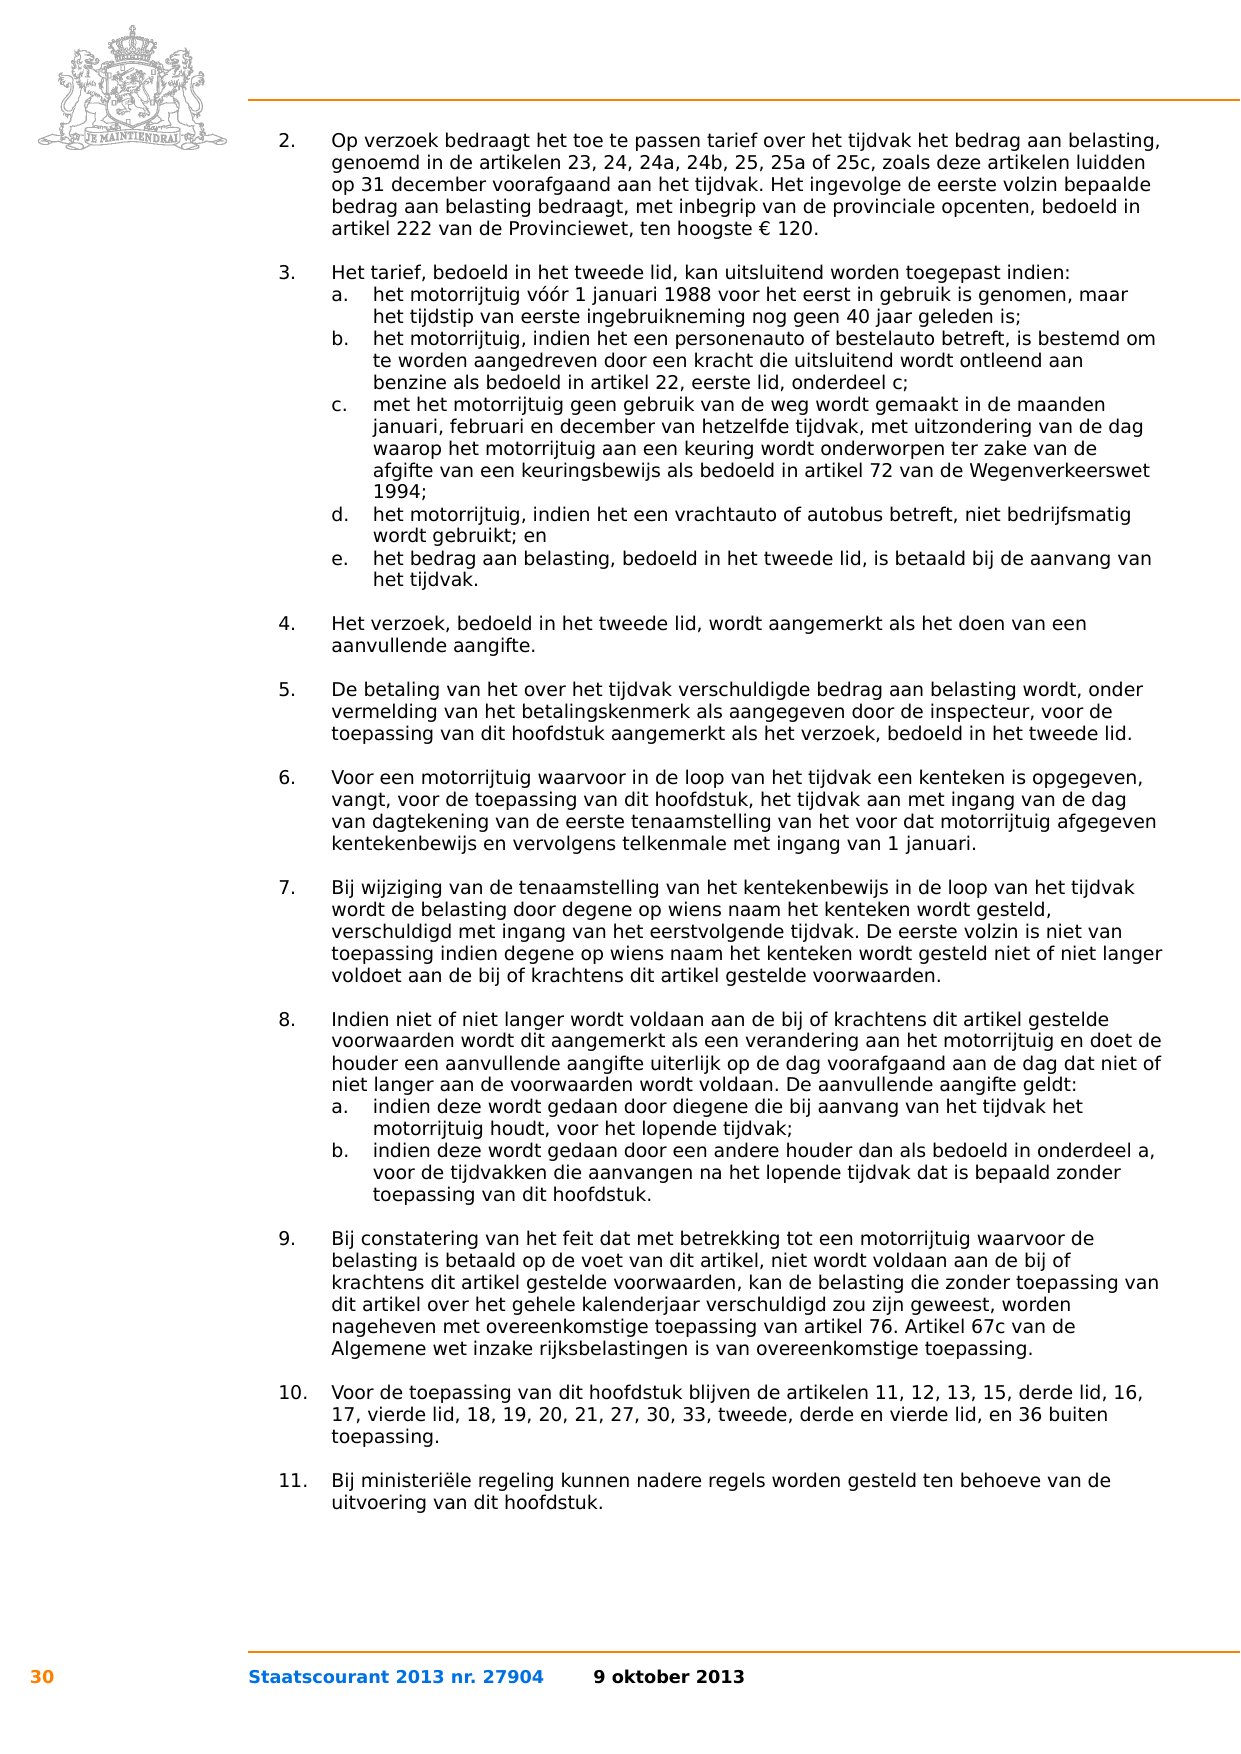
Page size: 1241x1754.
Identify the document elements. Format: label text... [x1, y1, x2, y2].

text 5. De betaling van het over het tijdvak verschuldigde bedrag aan belasting wordt, onder vermelding van het betalingskenmerk als aangegeven door de inspecteur, voor de toepassing van dit hoofdstuk aangemerkt als het verzoek, bedoeld in het tweede lid. [278, 679, 1163, 745]
text b. indien deze wordt gedaan door een andere houder dan als bedoeld in onderdeel a, voor de tijdvakken die aanvangen na het lopende tijdvak dat is bepaald zonder toepassing van dit hoofdstuk. [331, 1140, 1163, 1206]
text 11. Bij ministeriële regeling kunnen nadere regels worden gesteld ten behoeve van de uitvoering van dit hoofdstuk. [278, 1470, 1163, 1514]
text a. het motorrijtuig vóór 1 januari 1988 voor het eerst in gebruik is genomen, maar het tijdstip van eerste ingebruikneming nog geen 40 jaar geleden is; [331, 284, 1163, 328]
text 8. Indien niet of niet langer wordt voldaan aan de bij of krachtens dit artikel gestelde voorwaarden wordt dit aangemerkt als een verandering aan het motorrijtuig en doet de houder een aanvullende aangifte uiterlijk op de dag voorafgaand aan de dag dat niet of niet langer aan de voorwaarden wordt voldaan. De aanvullende aangifte geldt: [278, 1008, 1163, 1096]
text d. het motorrijtuig, indien het een vrachtauto of autobus betreft, niet bedrijfsmatig wordt gebruikt; en [331, 503, 1163, 547]
picture [38, 25, 227, 150]
text 4. Het verzoek, bedoeld in het tweede lid, wordt aangemerkt als het doen van een aanvullende aangifte. [278, 613, 1163, 657]
text 3. Het tarief, bedoeld in het tweede lid, kan uitsluitend worden toegepast indien: [278, 262, 1163, 284]
text e. het bedrag aan belasting, bedoeld in het tweede lid, is betaald bij de aanvang van het tijdvak. [331, 547, 1163, 591]
text 2. Op verzoek bedraagt het toe te passen tarief over het tijdvak het bedrag aan belasting, genoemd in de artikelen 23, 24, 24a, 24b, 25, 25a of 25c, zoals deze artikelen luidden op 31 december voorafgaand aan het tijdvak. Het ingevolge de eerste volzin bepaalde bedrag aan belasting bedraagt, met inbegrip van de provinciale opcenten, bedoeld in artikel 222 van de Provinciewet, ten hoogste € 120. [278, 130, 1163, 240]
text 7. Bij wijziging van de tenaamstelling van het kentekenbewijs in de loop van het tijdvak wordt de belasting door degene op wiens naam het kenteken wordt gesteld, verschuldigd met ingang van het eerstvolgende tijdvak. De eerste volzin is niet van toepassing indien degene op wiens naam het kenteken wordt gesteld niet of niet langer voldoet aan de bij of krachtens dit artikel gestelde voorwaarden. [278, 877, 1163, 987]
text c. met het motorrijtuig geen gebruik van de weg wordt gemaakt in de maanden januari, februari en december van hetzelfde tijdvak, met uitzondering van de dag waarop het motorrijtuig aan een keuring wordt onderworpen ter zake van de afgifte van een keuringsbewijs als bedoeld in artikel 72 van de Wegenverkeerswet 1994; [331, 393, 1163, 503]
text 9. Bij constatering van het feit dat met betrekking tot een motorrijtuig waarvoor de belasting is betaald op de voet van dit artikel, niet wordt voldaan aan de bij of krachtens dit artikel gestelde voorwaarden, kan de belasting die zonder toepassing van dit artikel over het gehele kalenderjaar verschuldigd zou zijn geweest, worden nageheven met overeenkomstige toepassing van artikel 76. Artikel 67c van de Algemene wet inzake rijksbelastingen is van overeenkomstige toepassing. [278, 1228, 1163, 1360]
text a. indien deze wordt gedaan door diegene die bij aanvang van het tijdvak het motorrijtuig houdt, voor het lopende tijdvak; [331, 1096, 1163, 1140]
text 10. Voor de toepassing van dit hoofdstuk blijven de artikelen 11, 12, 13, 15, derde lid, 16, 17, vierde lid, 18, 19, 20, 21, 27, 30, 33, tweede, derde en vierde lid, en 36 buiten toepassing. [278, 1382, 1163, 1448]
text b. het motorrijtuig, indien het een personenauto of bestelauto betreft, is bestemd om te worden aangedreven door een kracht die uitsluitend wordt ontleend aan benzine als bedoeld in artikel 22, eerste lid, onderdeel c; [331, 328, 1163, 393]
text 6. Voor een motorrijtuig waarvoor in de loop van het tijdvak een kenteken is opgegeven, vangt, voor de toepassing van dit hoofdstuk, het tijdvak aan met ingang van de dag van dagtekening van de eerste tenaamstelling van het voor dat motorrijtuig afgegeven kentekenbewijs en vervolgens telkenmale met ingang van 1 januari. [278, 767, 1163, 855]
